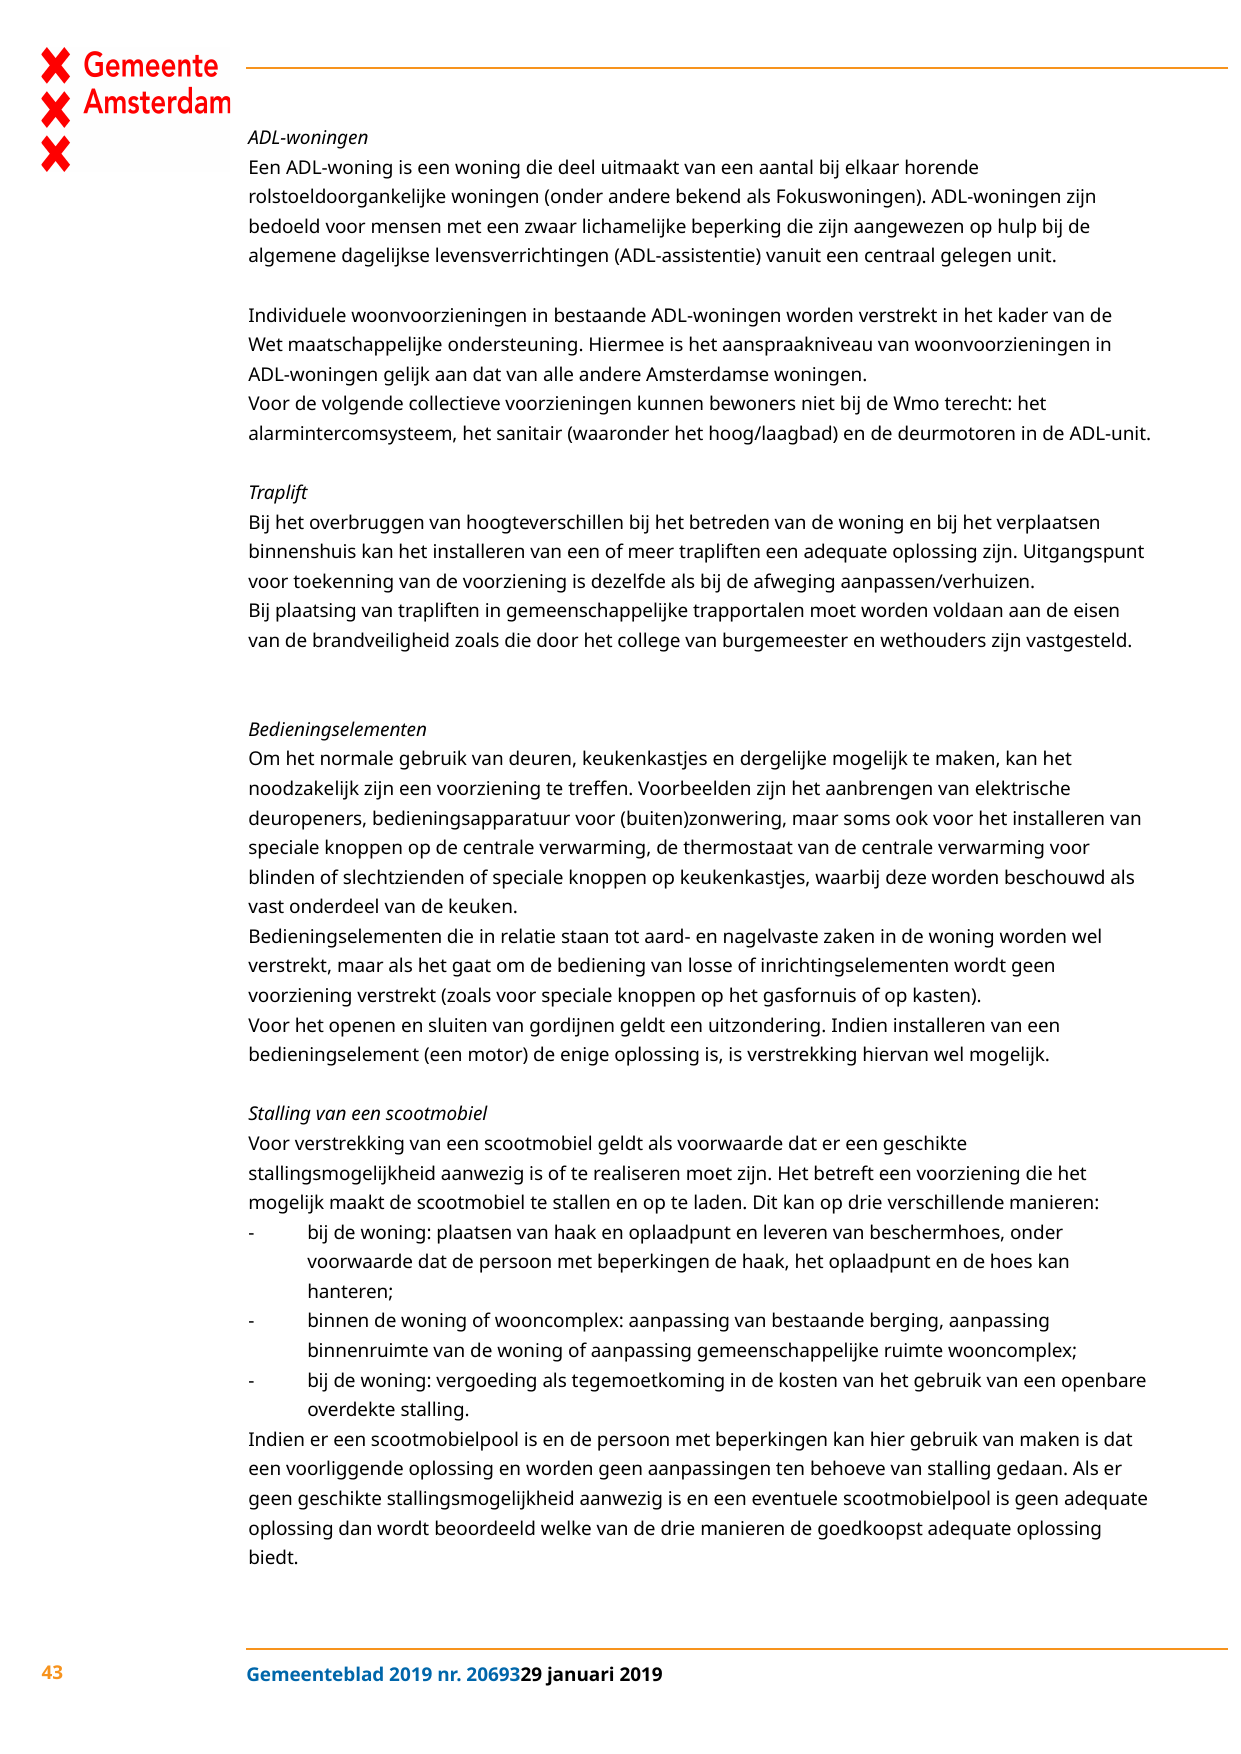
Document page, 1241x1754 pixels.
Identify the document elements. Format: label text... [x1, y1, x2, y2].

list bij de woning: vergoeding als tegemoetkoming in de kosten van het gebruik van een openbare overdekte stalling. [248, 1367, 1152, 1422]
text Voor het openen en sluiten van gordijnen geldt een uitzondering. Indien installeren van een bedieningselement (een motor) de enige oplossing is, is verstrekking hiervan wel mogelijk. [248, 1012, 1152, 1067]
text Stalling van een scootmobiel [248, 1101, 1152, 1126]
picture [41, 47, 231, 172]
text Voor de volgende collectieve voorzieningen kunnen bewoners niet bij de Wmo terecht: het alarmintercomsysteem, het sanitair (waaronder het hoog/laagbad) en de deurmotoren in de ADL-unit. [248, 391, 1152, 446]
text Indien er een scootmobielpool is en de persoon met beperkingen kan hier gebruik van maken is dat een voorliggende oplossing en worden geen aanpassingen ten behoeve van stalling gedaan. Als er geen geschikte stallingsmogelijkheid aanwezig is en een eventuele scootmobielpool is geen adequate oplossing dan wordt beoordeeld welke van de drie manieren de goedkoopst adequate oplossing biedt. [248, 1426, 1152, 1570]
text Een ADL-woning is een woning die deel uitmaakt van een aantal bij elkaar horende rolstoeldoorgankelijke woningen (onder andere bekend als Fokuswoningen). ADL-woningen zijn bedoeld voor mensen met een zwaar lichamelijke beperking die zijn aangewezen op hulp bij de algemene dagelijkse levensverrichtingen (ADL-assistentie) vanuit een centraal gelegen unit. [248, 154, 1152, 268]
text Om het normale gebruik van deuren, keukenkastjes en dergelijke mogelijk te maken, kan het noodzakelijk zijn een voorziening te treffen. Voorbeelden zijn het aanbrengen van elektrische deuropeners, bedieningsapparatuur voor (buiten)zonwering, maar soms ook voor het installeren van speciale knoppen op de centrale verwarming, de thermostaat van de centrale verwarming voor blinden of slechtzienden of speciale knoppen op keukenkastjes, waarbij deze worden beschouwd als vast onderdeel van de keuken. [248, 746, 1152, 919]
text Voor verstrekking van een scootmobiel geldt als voorwaarde dat er een geschikte stallingsmogelijkheid aanwezig is of te realiseren moet zijn. Het betreft een voorziening die het mogelijk maakt de scootmobiel te stallen en op te laden. Dit kan op drie verschillende manieren: [248, 1130, 1152, 1215]
text Bij het overbruggen van hoogteverschillen bij het betreden van de woning en bij het verplaatsen binnenshuis kan het installeren van een of meer trapliften een adequate oplossing zijn. Uitgangspunt voor toekenning van de voorziening is dezelfde als bij de afweging aanpassen/verhuizen. [248, 509, 1152, 594]
text Bij plaatsing van trapliften in gemeenschappelijke trapportalen moet worden voldaan aan de eisen van de brandveiligheid zoals die door het college van burgemeester en wethouders zijn vastgesteld. [248, 598, 1152, 653]
text ADL-woningen [248, 124, 1152, 150]
text Traplift [248, 479, 1152, 505]
text Bedieningselementen [248, 716, 1152, 742]
list binnen de woning of wooncomplex: aanpassing van bestaande berging, aanpassing binnenruimte van de woning of aanpassing gemeenschappelijke ruimte wooncomplex; [248, 1308, 1152, 1363]
text Bedieningselementen die in relatie staan tot aard- en nagelvaste zaken in de woning worden wel verstrekt, maar als het gaat om de bediening van losse of inrichtingselementen wordt geen voorziening verstrekt (zoals voor speciale knoppen op het gasfornuis of op kasten). [248, 923, 1152, 1008]
list bij de woning: plaatsen van haak en oplaadpunt en leveren van beschermhoes, onder voorwaarde dat de persoon met beperkingen de haak, het oplaadpunt en de hoes kan hanteren; [248, 1219, 1152, 1304]
text Individuele woonvoorzieningen in bestaande ADL-woningen worden verstrekt in het kader van de Wet maatschappelijke ondersteuning. Hiermee is het aanspraakniveau van woonvoorzieningen in ADL-woningen gelijk aan dat van alle andere Amsterdamse woningen. [248, 302, 1152, 387]
